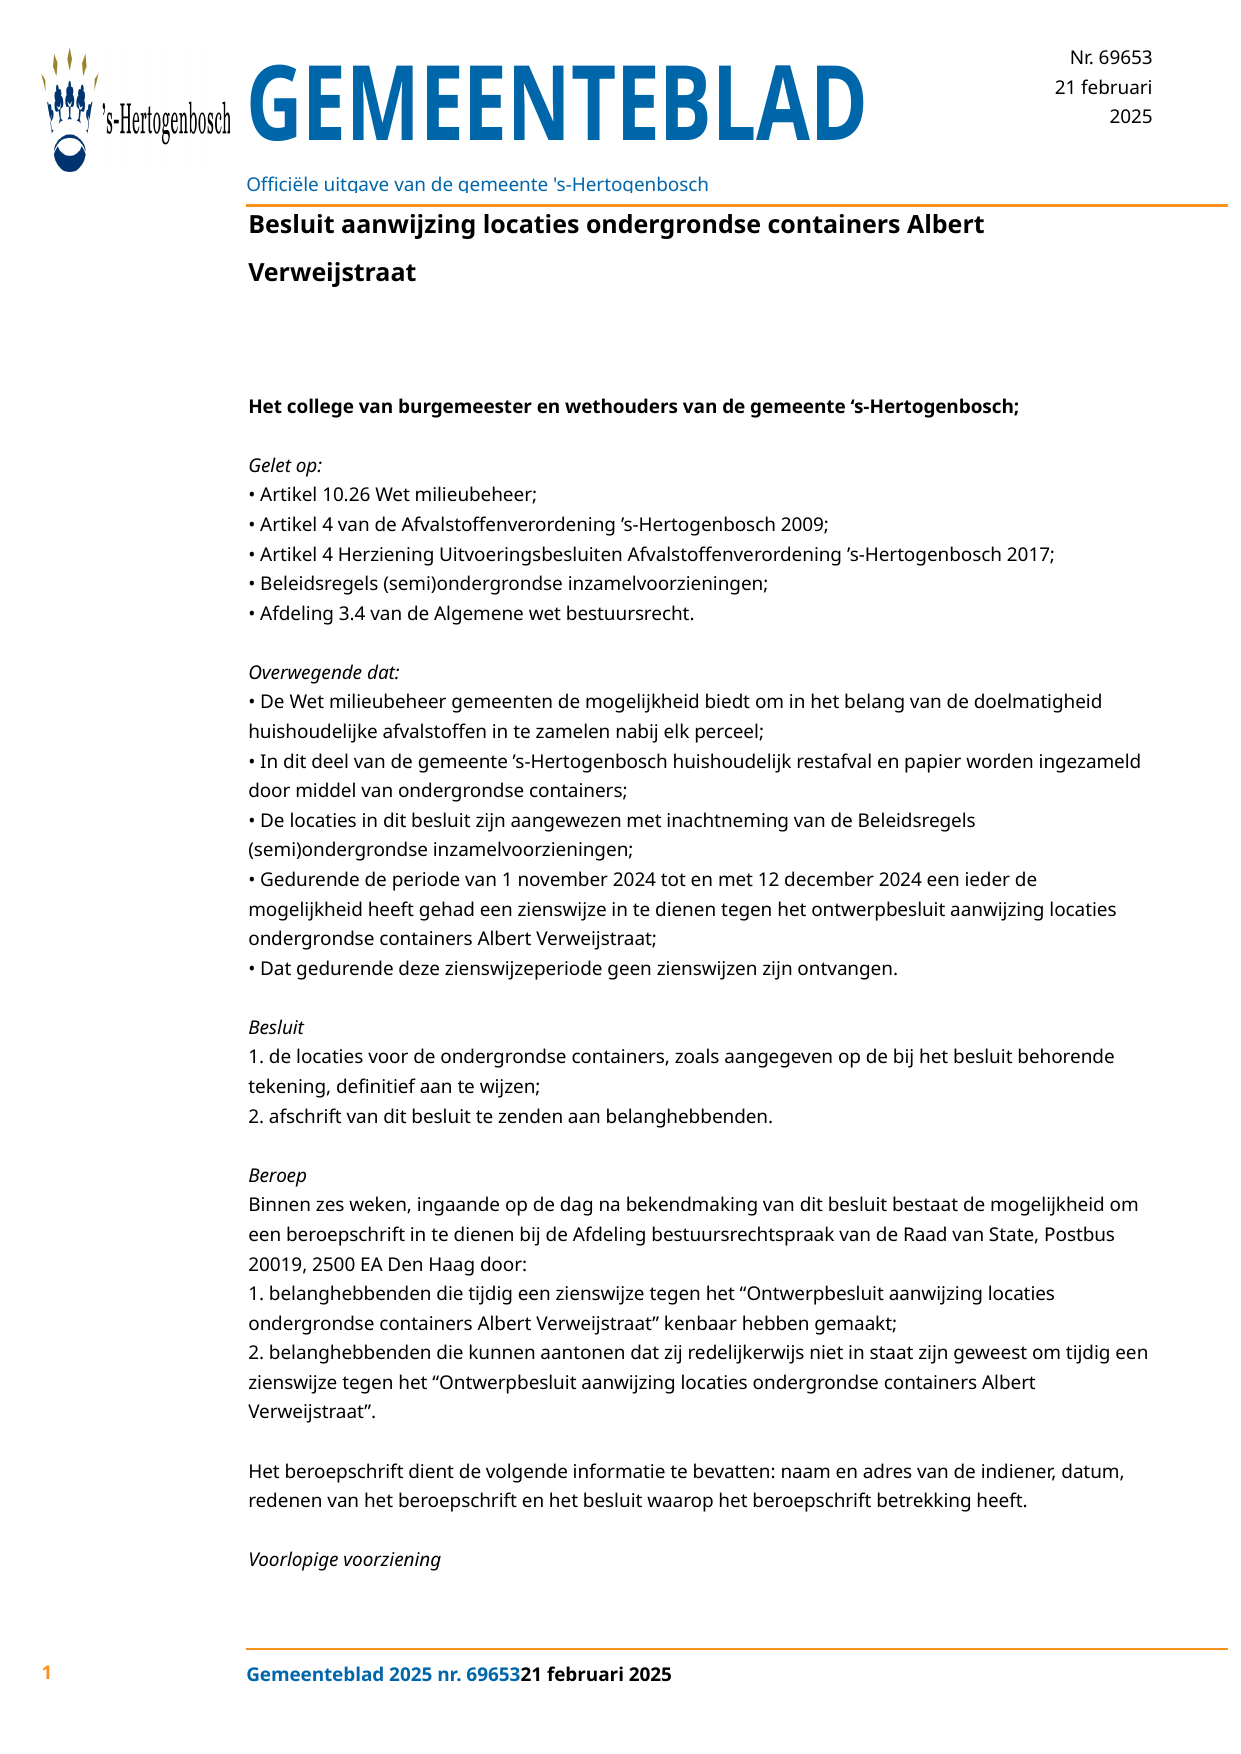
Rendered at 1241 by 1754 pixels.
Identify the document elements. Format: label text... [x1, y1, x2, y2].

text • Gedurende de periode van 1 november 2024 tot en met 12 december 2024 een ieder de mogelijkheid heeft gehad een zienswijze in te dienen tegen het ontwerpbesluit aanwijzing locaties ondergrondse containers Albert Verweijstraat; [248, 866, 1152, 951]
text Gelet op: [248, 452, 1152, 478]
text 1. belanghebbenden die tijdig een zienswijze tegen het “Ontwerpbesluit aanwijzing locaties ondergrondse containers Albert Verweijstraat” kenbaar hebben gemaakt; [248, 1280, 1152, 1336]
text • De locaties in dit besluit zijn aangewezen met inachtneming van de Beleidsregels (semi)ondergrondse inzamelvoorzieningen; [248, 807, 1152, 862]
text • In dit deel van de gemeente ’s-Hertogenbosch huishoudelijk restafval en papier worden ingezameld door middel van ondergrondse containers; [248, 748, 1152, 803]
picture [41, 47, 231, 172]
text Overwegende dat: [248, 659, 1152, 685]
text 2. afschrift van dit besluit te zenden aan belanghebbenden. [248, 1103, 1152, 1129]
text Beroep [248, 1162, 1152, 1188]
text • Dat gedurende deze zienswijzeperiode geen zienswijzen zijn ontvangen. [248, 955, 1152, 981]
text • Beleidsregels (semi)ondergrondse inzamelvoorzieningen; [248, 570, 1152, 596]
text 1. de locaties voor de ondergrondse containers, zoals aangegeven op de bij het besluit behorende tekening, definitief aan te wijzen; [248, 1044, 1152, 1099]
text • De Wet milieubeheer gemeenten de mogelijkheid biedt om in het belang van de doelmatigheid huishoudelijke afvalstoffen in te zamelen nabij elk perceel; [248, 689, 1152, 744]
text Het college van burgemeester en wethouders van de gemeente ‘s-Hertogenbosch; [248, 393, 1152, 419]
text Het beroepschrift dient de volgende informatie te bevatten: naam en adres van de indiener, datum, redenen van het beroepschrift en het besluit waarop het beroepschrift betrekking heeft. [248, 1458, 1152, 1513]
text Binnen zes weken, ingaande op de dag na bekendmaking van dit besluit bestaat de mogelijkheid om een beroepschrift in te dienen bij de Afdeling bestuursrechtspraak van de Raad van State, Postbus 20019, 2500 EA Den Haag door: [248, 1192, 1152, 1277]
text • Artikel 10.26 Wet milieubeheer; [248, 482, 1152, 507]
text Besluit aanwijzing locaties ondergrondse containers Albert Verweijstraat [248, 207, 1152, 288]
text 2. belanghebbenden die kunnen aantonen dat zij redelijkerwijs niet in staat zijn geweest om tijdig een zienswijze tegen het “Ontwerpbesluit aanwijzing locaties ondergrondse containers Albert Verweijstraat”. [248, 1339, 1152, 1424]
text • Artikel 4 Herziening Uitvoeringsbesluiten Afvalstoffenverordening ’s-Hertogenbosch 2017; [248, 541, 1152, 567]
text • Artikel 4 van de Afvalstoffenverordening ’s-Hertogenbosch 2009; [248, 511, 1152, 537]
text • Afdeling 3.4 van de Algemene wet bestuursrecht. [248, 600, 1152, 626]
text Voorlopige voorziening [248, 1547, 1152, 1572]
text Besluit [248, 1014, 1152, 1040]
